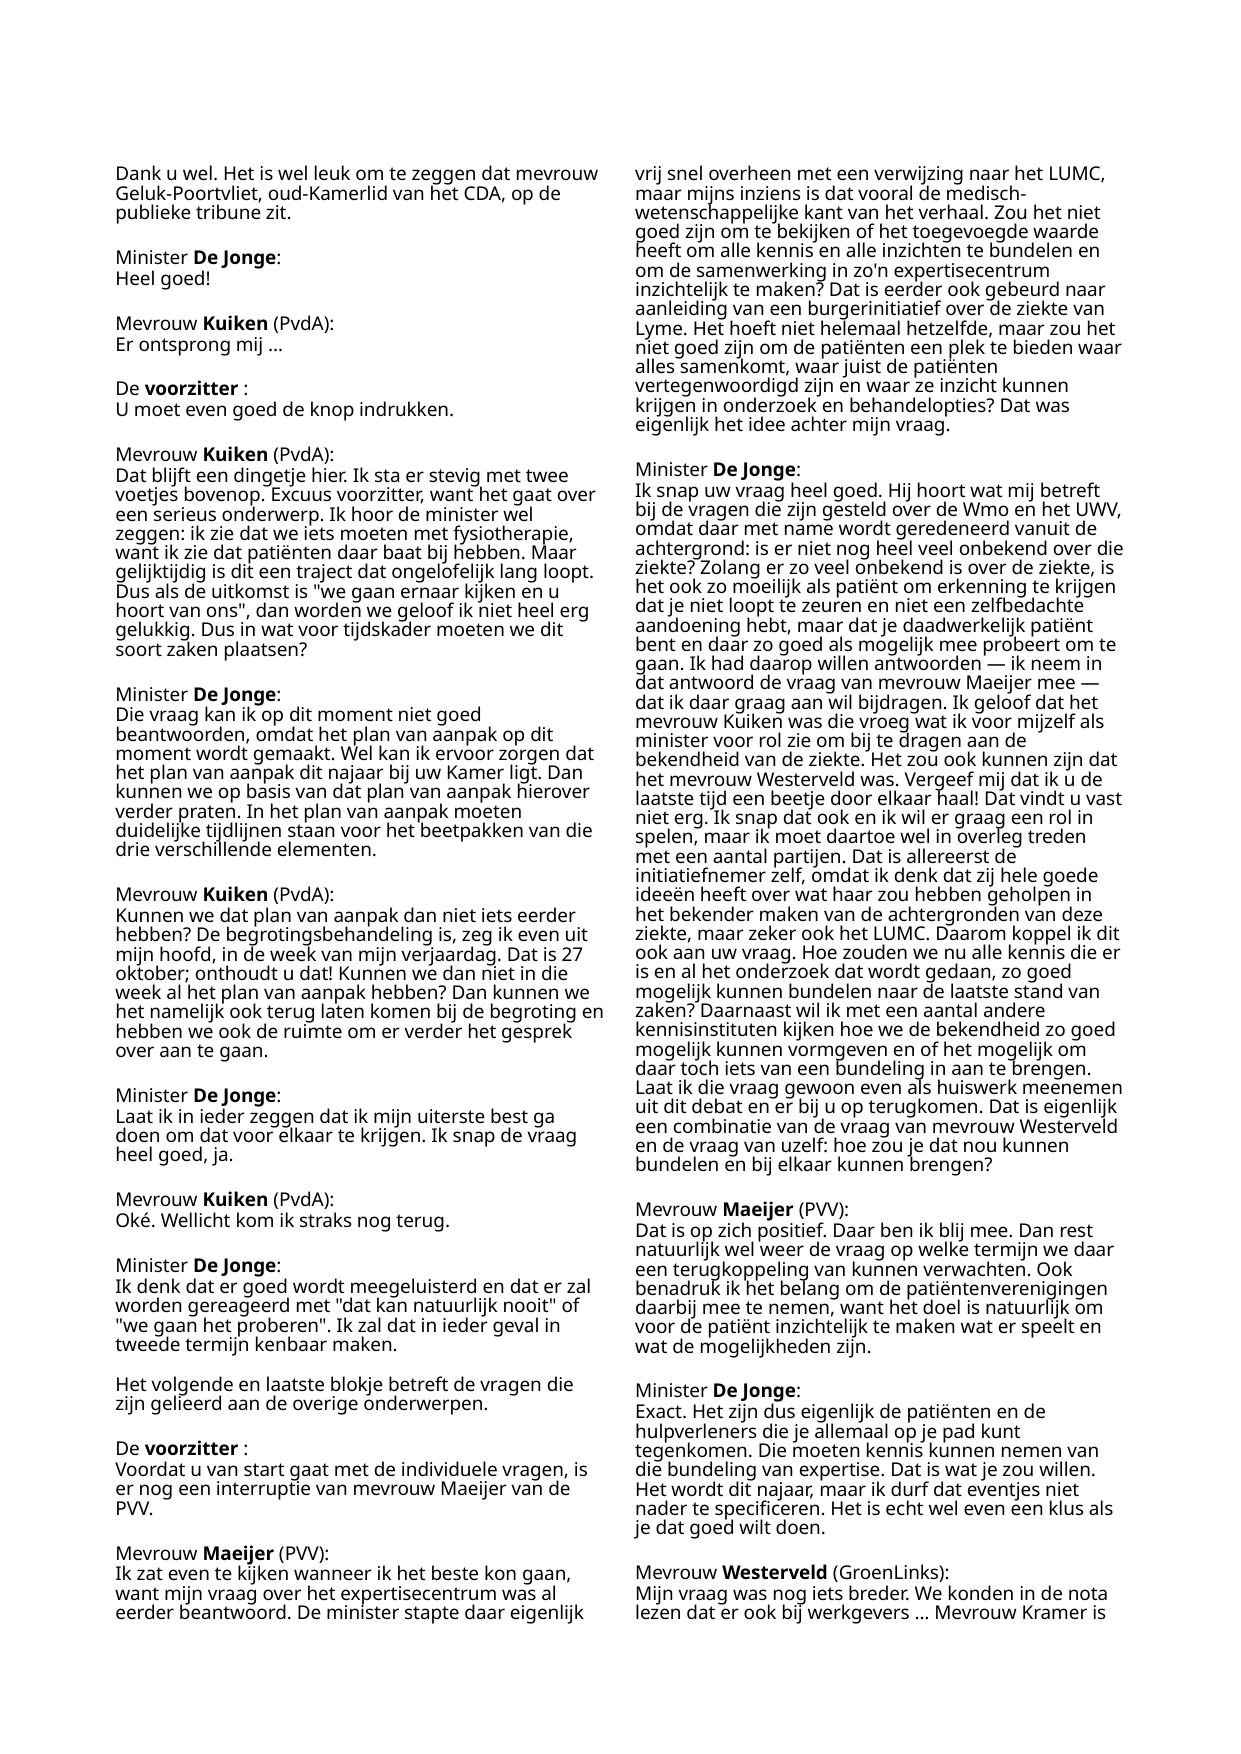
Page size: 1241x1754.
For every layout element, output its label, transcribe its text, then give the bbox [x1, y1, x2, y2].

text Mevrouw Kuiken (PvdA): [115, 881, 605, 907]
text U moet even goed de knop indrukken. [115, 401, 605, 421]
text Minister De Jonge: [635, 1378, 1125, 1403]
text vrij snel overheen met een verwijzing naar het LUMC, maar mijns inziens is dat vooral de medisch-wetenschappelijke kant van het verhaal. Zou het niet goed zijn om te bekijken of het toegevoegde waarde heeft om alle kennis en alle inzichten te bundelen en om de samenwerking in zo'n expertisecentrum inzichtelijk te maken? Dat is eerder ook gebeurd naar aanleiding van een burgerinitiatief over de ziekte van Lyme. Het hoeft niet helemaal hetzelfde, maar zou het niet goed zijn om de patiënten een plek te bieden waar alles samenkomt, waar juist de patiënten vertegenwoordigd zijn en waar ze inzicht kunnen krijgen in onderzoek en behandelopties? Dat was eigenlijk het idee achter mijn vraag. [635, 165, 1125, 435]
text Dat is op zich positief. Daar ben ik blij mee. Dan rest natuurlijk wel weer de vraag op welke termijn we daar een terugkoppeling van kunnen verwachten. Ook benadruk ik het belang om de patiëntenverenigingen daarbij mee te nemen, want het doel is natuurlijk om voor de patiënt inzichtelijk te maken wat er speelt en wat de mogelijkheden zijn. [635, 1222, 1125, 1357]
text Mevrouw Westerveld (GroenLinks): [635, 1559, 1125, 1585]
text Mijn vraag was nog iets breder. We konden in de nota lezen dat er ook bij werkgevers … Mevrouw Kramer is [635, 1585, 1125, 1623]
text Dank u wel. Het is wel leuk om te zeggen dat mevrouw Geluk-Poortvliet, oud-Kamerlid van het CDA, op de publieke tribune zit. [115, 165, 605, 223]
text Heel goed! [115, 270, 605, 289]
text Exact. Het zijn dus eigenlijk de patiënten en de hulpverleners die je allemaal op je pad kunt tegenkomen. Die moeten kennis kunnen nemen van die bundeling van expertise. Dat is wat je zou willen. Het wordt dit najaar, maar ik durf dat eventjes niet nader te specificeren. Het is echt wel even een klus als je dat goed wilt doen. [635, 1403, 1125, 1538]
text Die vraag kan ik op dit moment niet goed beantwoorden, omdat het plan van aanpak op dit moment wordt gemaakt. Wel kan ik ervoor zorgen dat het plan van aanpak dit najaar bij uw Kamer ligt. Dan kunnen we op basis van dat plan van aanpak hierover verder praten. In het plan van aanpak moeten duidelijke tijdlijnen staan voor het beetpakken van die drie verschillende elementen. [115, 706, 605, 861]
text Ik zat even te kijken wanneer ik het beste kon gaan, want mijn vraag over het expertisecentrum was al eerder beantwoord. De minister stapte daar eigenlijk [115, 1565, 605, 1623]
text Voordat u van start gaat met de individuele vragen, is er nog een interruptie van mevrouw Maeijer van de PVV. [115, 1461, 605, 1519]
text Minister De Jonge: [115, 1252, 605, 1278]
text Oké. Wellicht kom ik straks nog terug. [115, 1212, 605, 1232]
text Mevrouw Kuiken (PvdA): [115, 441, 605, 467]
text Kunnen we dat plan van aanpak dan niet iets eerder hebben? De begrotingsbehandeling is, zeg ik even uit mijn hoofd, in de week van mijn verjaardag. Dat is 27 oktober; onthoudt u dat! Kunnen we dan niet in die week al het plan van aanpak hebben? Dan kunnen we het namelijk ook terug laten komen bij de begroting en hebben we ook de ruimte om er verder het gesprek over aan te gaan. [115, 907, 605, 1061]
text Laat ik in ieder zeggen dat ik mijn uiterste best ga doen om dat voor elkaar te krijgen. Ik snap de vraag heel goed, ja. [115, 1108, 605, 1166]
text De voorzitter : [115, 1435, 605, 1461]
text Dat blijft een dingetje hier. Ik sta er stevig met twee voetjes bovenop. Excuus voorzitter, want het gaat over een serieus onderwerp. Ik hoor de minister wel zeggen: ik zie dat we iets moeten met fysiotherapie, want ik zie dat patiënten daar baat bij hebben. Maar gelijktijdig is dit een traject dat ongelofelijk lang loopt. Dus als de uitkomst is "we gaan ernaar kijken en u hoort van ons", dan worden we geloof ik niet heel erg gelukkig. Dus in wat voor tijdskader moeten we dit soort zaken plaatsen? [115, 467, 605, 660]
text De voorzitter : [115, 376, 605, 401]
text Mevrouw Kuiken (PvdA): [115, 1187, 605, 1212]
text Minister De Jonge: [635, 456, 1125, 482]
text Ik denk dat er goed wordt meegeluisterd en dat er zal worden gereageerd met "dat kan natuurlijk nooit" of "we gaan het proberen". Ik zal dat in ieder geval in tweede termijn kenbaar maken. [115, 1278, 605, 1355]
text Mevrouw Kuiken (PvdA): [115, 310, 605, 336]
text Er ontsprong mij … [115, 336, 605, 355]
text Ik snap uw vraag heel goed. Hij hoort wat mij betreft bij de vragen die zijn gesteld over de Wmo en het UWV, omdat daar met name wordt geredeneerd vanuit de achtergrond: is er niet nog heel veel onbekend over die ziekte? Zolang er zo veel onbekend is over de ziekte, is het ook zo moeilijk als patiënt om erkenning te krijgen dat je niet loopt te zeuren en niet een zelfbedachte aandoening hebt, maar dat je daadwerkelijk patiënt bent en daar zo goed als mogelijk mee probeert om te gaan. Ik had daarop willen antwoorden — ik neem in dat antwoord de vraag van mevrouw Maeijer mee — dat ik daar graag aan wil bijdragen. Ik geloof dat het mevrouw Kuiken was die vroeg wat ik voor mijzelf als minister voor rol zie om bij te dragen aan de bekendheid van de ziekte. Het zou ook kunnen zijn dat het mevrouw Westerveld was. Vergeef mij dat ik u de laatste tijd een beetje door elkaar haal! Dat vindt u vast niet erg. Ik snap dat ook en ik wil er graag een rol in spelen, maar ik moet daartoe wel in overleg treden met een aantal partijen. Dat is allereerst de initiatiefnemer zelf, omdat ik denk dat zij hele goede ideeën heeft over wat haar zou hebben geholpen in het bekender maken van de achtergronden van deze ziekte, maar zeker ook het LUMC. Daarom koppel ik dit ook aan uw vraag. Hoe zouden we nu alle kennis die er is en al het onderzoek dat wordt gedaan, zo goed mogelijk kunnen bundelen naar de laatste stand van zaken? Daarnaast wil ik met een aantal andere kennisinstituten kijken hoe we de bekendheid zo goed mogelijk kunnen vormgeven en of het mogelijk om daar toch iets van een bundeling in aan te brengen. Laat ik die vraag gewoon even als huiswerk meenemen uit dit debat en er bij u op terugkomen. Dat is eigenlijk een combinatie van de vraag van mevrouw Westerveld en de vraag van uzelf: hoe zou je dat nou kunnen bundelen en bij elkaar kunnen brengen? [635, 482, 1125, 1175]
text Minister De Jonge: [115, 244, 605, 270]
text Het volgende en laatste blokje betreft de vragen die zijn gelieerd aan de overige onderwerpen. [115, 1376, 605, 1414]
text Mevrouw Maeijer (PVV): [115, 1540, 605, 1565]
text Minister De Jonge: [115, 681, 605, 706]
text Minister De Jonge: [115, 1082, 605, 1108]
text Mevrouw Maeijer (PVV): [635, 1196, 1125, 1222]
